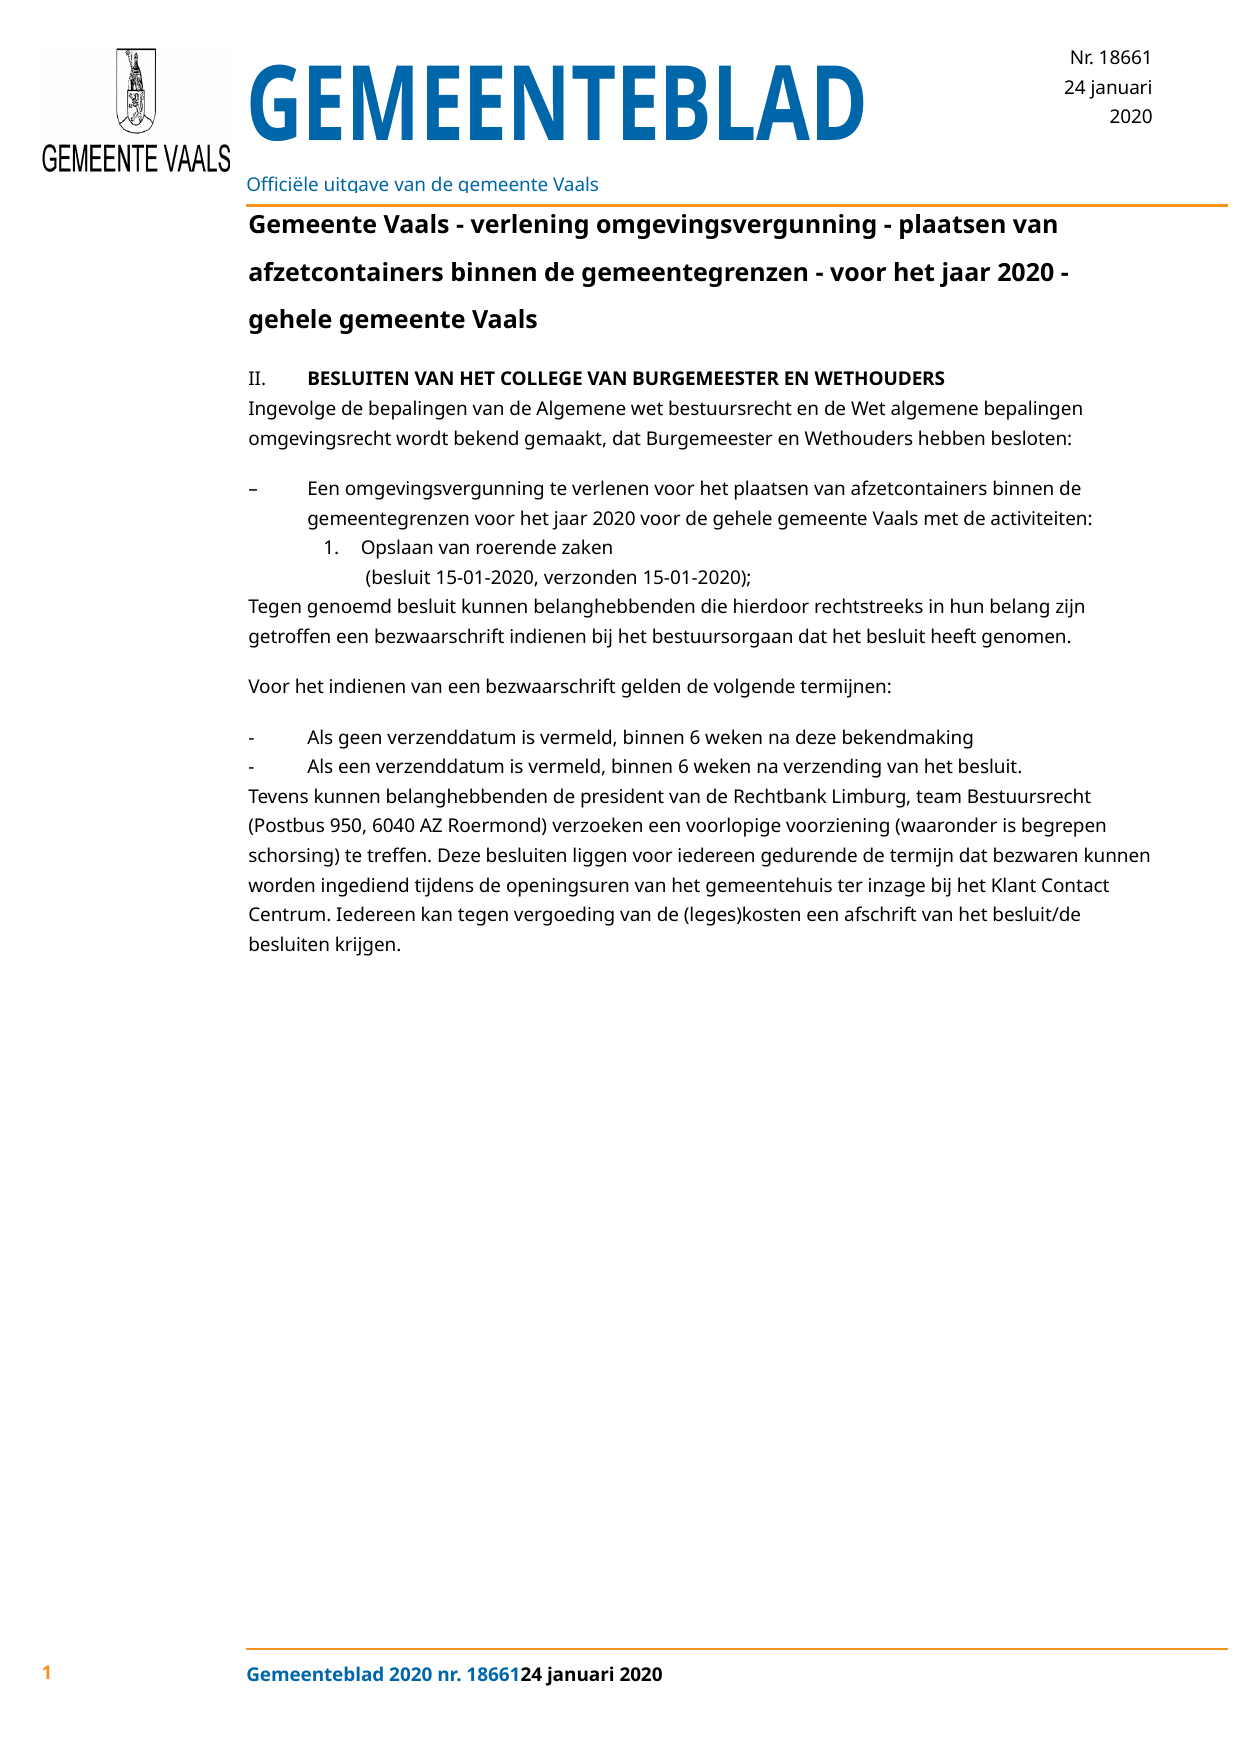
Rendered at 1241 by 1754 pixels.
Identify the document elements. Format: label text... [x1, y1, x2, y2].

picture [41, 47, 231, 172]
text Tegen genoemd besluit kunnen belanghebbenden die hierdoor rechtstreeks in hun belang zijn getroffen een bezwaarschrift indienen bij het bestuursorgaan dat het besluit heeft genomen. [248, 593, 1152, 649]
list (besluit 15-01-2020, verzonden 15-01-2020); [323, 564, 1152, 589]
text Voor het indienen van een bezwaarschrift gelden de volgende termijnen: [248, 673, 1152, 699]
list Een omgevingsvergunning te verlenen voor het plaatsen van afzetcontainers binnen de gemeentegrenzen voor het jaar 2020 voor de gehele gemeente Vaals met de activiteiten: [248, 475, 1152, 530]
list BESLUITEN VAN HET COLLEGE VAN BURGEMEESTER EN WETHOUDERS [248, 366, 1152, 391]
text Gemeente Vaals - verlening omgevingsvergunning - plaatsen van afzetcontainers binnen de gemeentegrenzen - voor het jaar 2020 - gehele gemeente Vaals [248, 207, 1152, 336]
list Opslaan van roerende zaken [323, 534, 1152, 560]
text Ingevolge de bepalingen van de Algemene wet bestuursrecht en de Wet algemene bepalingen omgevingsrecht wordt bekend gemaakt, dat Burgemeester en Wethouders hebben besloten: [248, 395, 1152, 450]
text Tevens kunnen belanghebbenden de president van de Rechtbank Limburg, team Bestuursrecht (Postbus 950, 6040 AZ Roermond) verzoeken een voorlopige voorziening (waaronder is begrepen schorsing) te treffen. Deze besluiten liggen voor iedereen gedurende de termijn dat bezwaren kunnen worden ingediend tijdens de openingsuren van het gemeentehuis ter inzage bij het Klant Contact Centrum. Iedereen kan tegen vergoeding van de (leges)kosten een afschrift van het besluit/de besluiten krijgen. [248, 783, 1152, 957]
list Als een verzenddatum is vermeld, binnen 6 weken na verzending van het besluit. [248, 753, 1152, 779]
list Als geen verzenddatum is vermeld, binnen 6 weken na deze bekendmaking [248, 724, 1152, 749]
